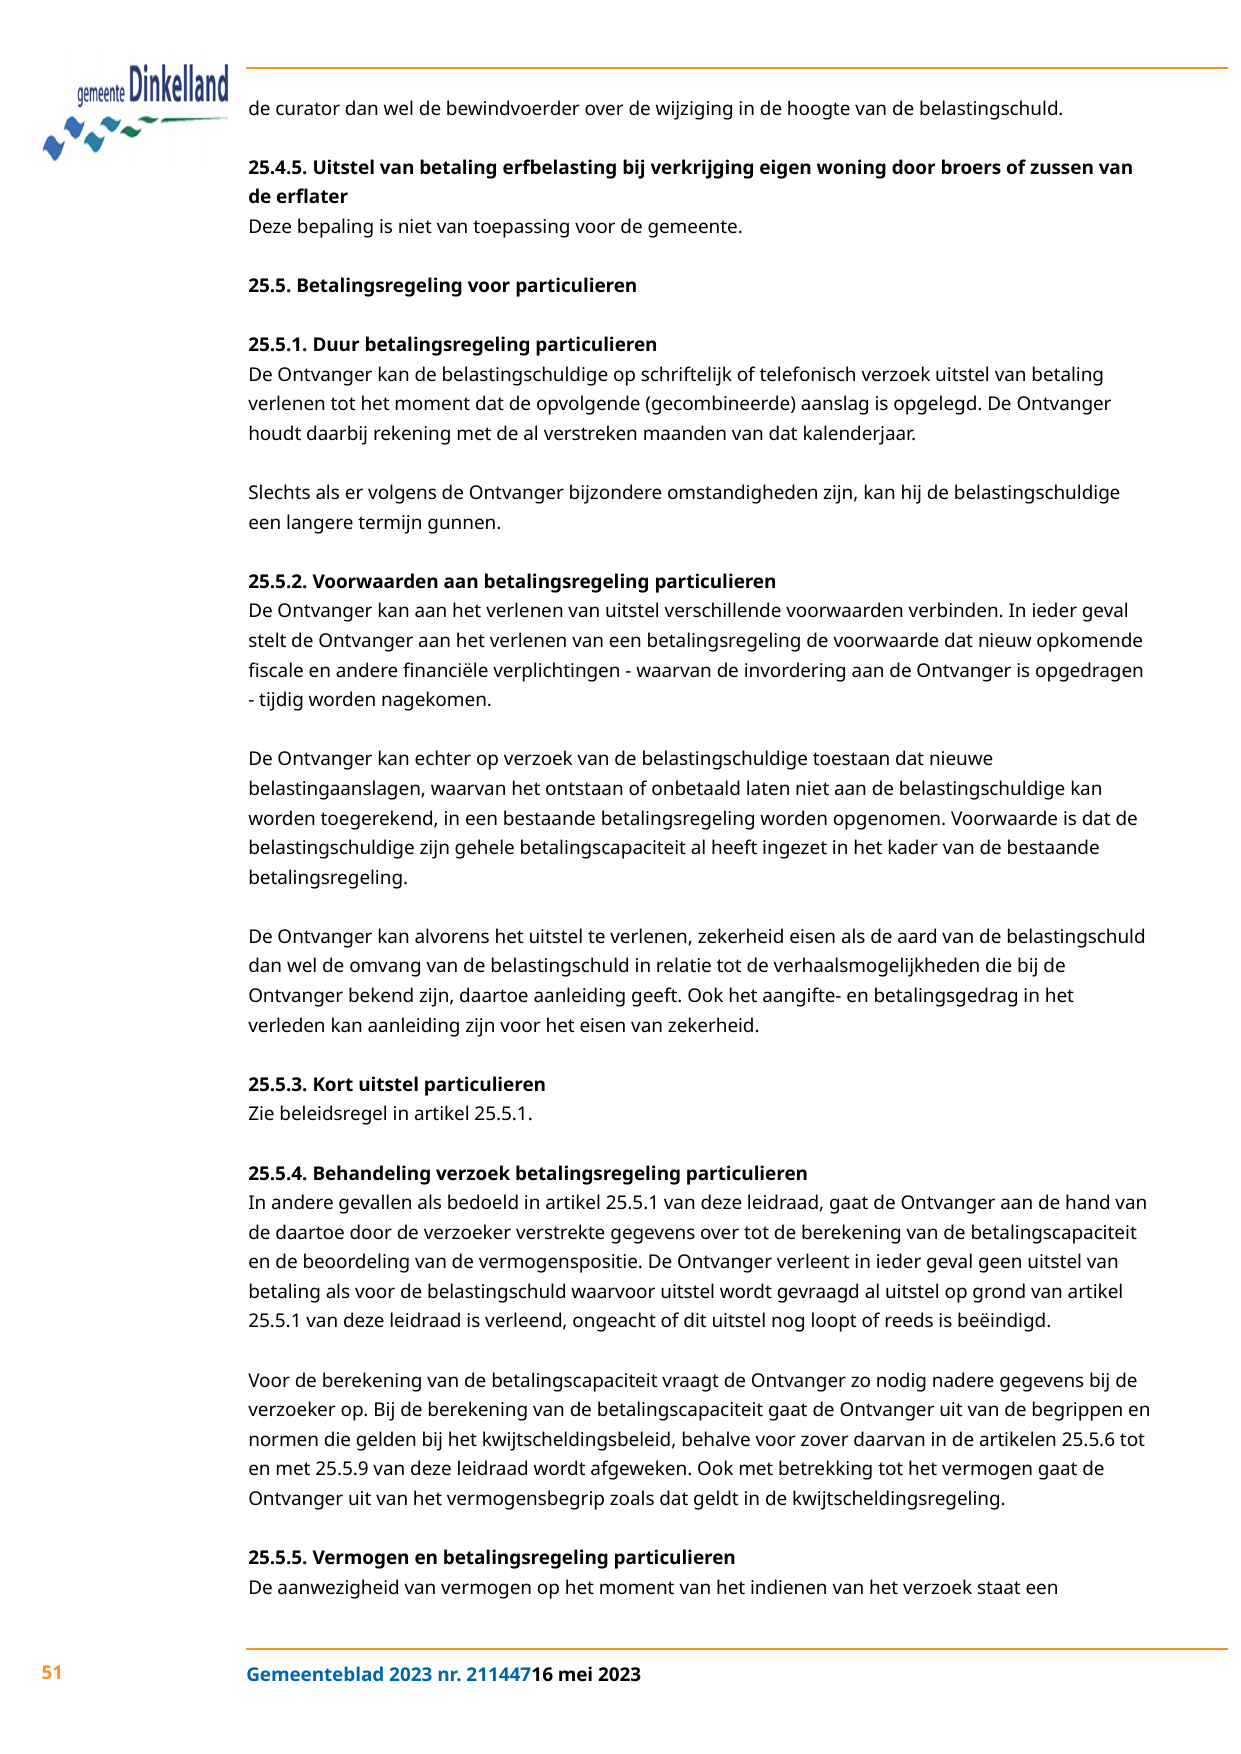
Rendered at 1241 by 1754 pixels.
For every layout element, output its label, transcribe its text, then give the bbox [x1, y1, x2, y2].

text 25.5.3. Kort uitstel particulieren [248, 1071, 1152, 1097]
text Slechts als er volgens de Ontvanger bijzondere omstandigheden zijn, kan hij de belastingschuldige een langere termijn gunnen. [248, 479, 1152, 535]
text Voor de berekening van de betalingscapaciteit vraagt de Ontvanger zo nodig nadere gegevens bij de verzoeker op. Bij de berekening van de betalingscapaciteit gaat de Ontvanger uit van de begrippen en normen die gelden bij het kwijtscheldingsbeleid, behalve voor zover daarvan in de artikelen 25.5.6 tot en met 25.5.9 van deze leidraad wordt afgeweken. Ook met betrekking tot het vermogen gaat de Ontvanger uit van het vermogensbegrip zoals dat geldt in de kwijtscheldingsregeling. [248, 1367, 1152, 1511]
text de curator dan wel de bewindvoerder over de wijziging in de hoogte van de belastingschuld. [248, 95, 1152, 121]
text Zie beleidsregel in artikel 25.5.1. [248, 1101, 1152, 1126]
text De aanwezigheid van vermogen op het moment van het indienen van het verzoek staat een [248, 1574, 1152, 1600]
text In andere gevallen als bedoeld in artikel 25.5.1 van deze leidraad, gaat de Ontvanger aan de hand van de daartoe door de verzoeker verstrekte gegevens over tot de berekening van de betalingscapaciteit en de beoordeling van de vermogenspositie. De Ontvanger verleent in ieder geval geen uitstel van betaling als voor de belastingschuld waarvoor uitstel wordt gevraagd al uitstel op grond van artikel 25.5.1 van deze leidraad is verleend, ongeacht of dit uitstel nog loopt of reeds is beëindigd. [248, 1189, 1152, 1333]
picture [41, 47, 231, 172]
text De Ontvanger kan echter op verzoek van de belastingschuldige toestaan dat nieuwe belastingaanslagen, waarvan het ontstaan of onbetaald laten niet aan de belastingschuldige kan worden toegerekend, in een bestaande betalingsregeling worden opgenomen. Voorwaarde is dat de belastingschuldige zijn gehele betalingscapaciteit al heeft ingezet in het kader van de bestaande betalingsregeling. [248, 746, 1152, 890]
text De Ontvanger kan aan het verlenen van uitstel verschillende voorwaarden verbinden. In ieder geval stelt de Ontvanger aan het verlenen van een betalingsregeling de voorwaarde dat nieuw opkomende fiscale en andere financiële verplichtingen - waarvan de invordering aan de Ontvanger is opgedragen - tijdig worden nagekomen. [248, 598, 1152, 712]
text 25.4.5. Uitstel van betaling erfbelasting bij verkrijging eigen woning door broers of zussen van de erflater [248, 154, 1152, 209]
text Deze bepaling is niet van toepassing voor de gemeente. [248, 213, 1152, 239]
text De Ontvanger kan alvorens het uitstel te verlenen, zekerheid eisen als de aard van de belastingschuld dan wel de omvang van de belastingschuld in relatie tot de verhaalsmogelijkheden die bij de Ontvanger bekend zijn, daartoe aanleiding geeft. Ook het aangifte- en betalingsgedrag in het verleden kan aanleiding zijn voor het eisen van zekerheid. [248, 923, 1152, 1038]
text De Ontvanger kan de belastingschuldige op schriftelijk of telefonisch verzoek uitstel van betaling verlenen tot het moment dat de opvolgende (gecombineerde) aanslag is opgelegd. De Ontvanger houdt daarbij rekening met de al verstreken maanden van dat kalenderjaar. [248, 361, 1152, 446]
text 25.5. Betalingsregeling voor particulieren [248, 272, 1152, 298]
text 25.5.1. Duur betalingsregeling particulieren [248, 331, 1152, 357]
text 25.5.5. Vermogen en betalingsregeling particulieren [248, 1544, 1152, 1570]
text 25.5.2. Voorwaarden aan betalingsregeling particulieren [248, 568, 1152, 594]
text 25.5.4. Behandeling verzoek betalingsregeling particulieren [248, 1160, 1152, 1186]
